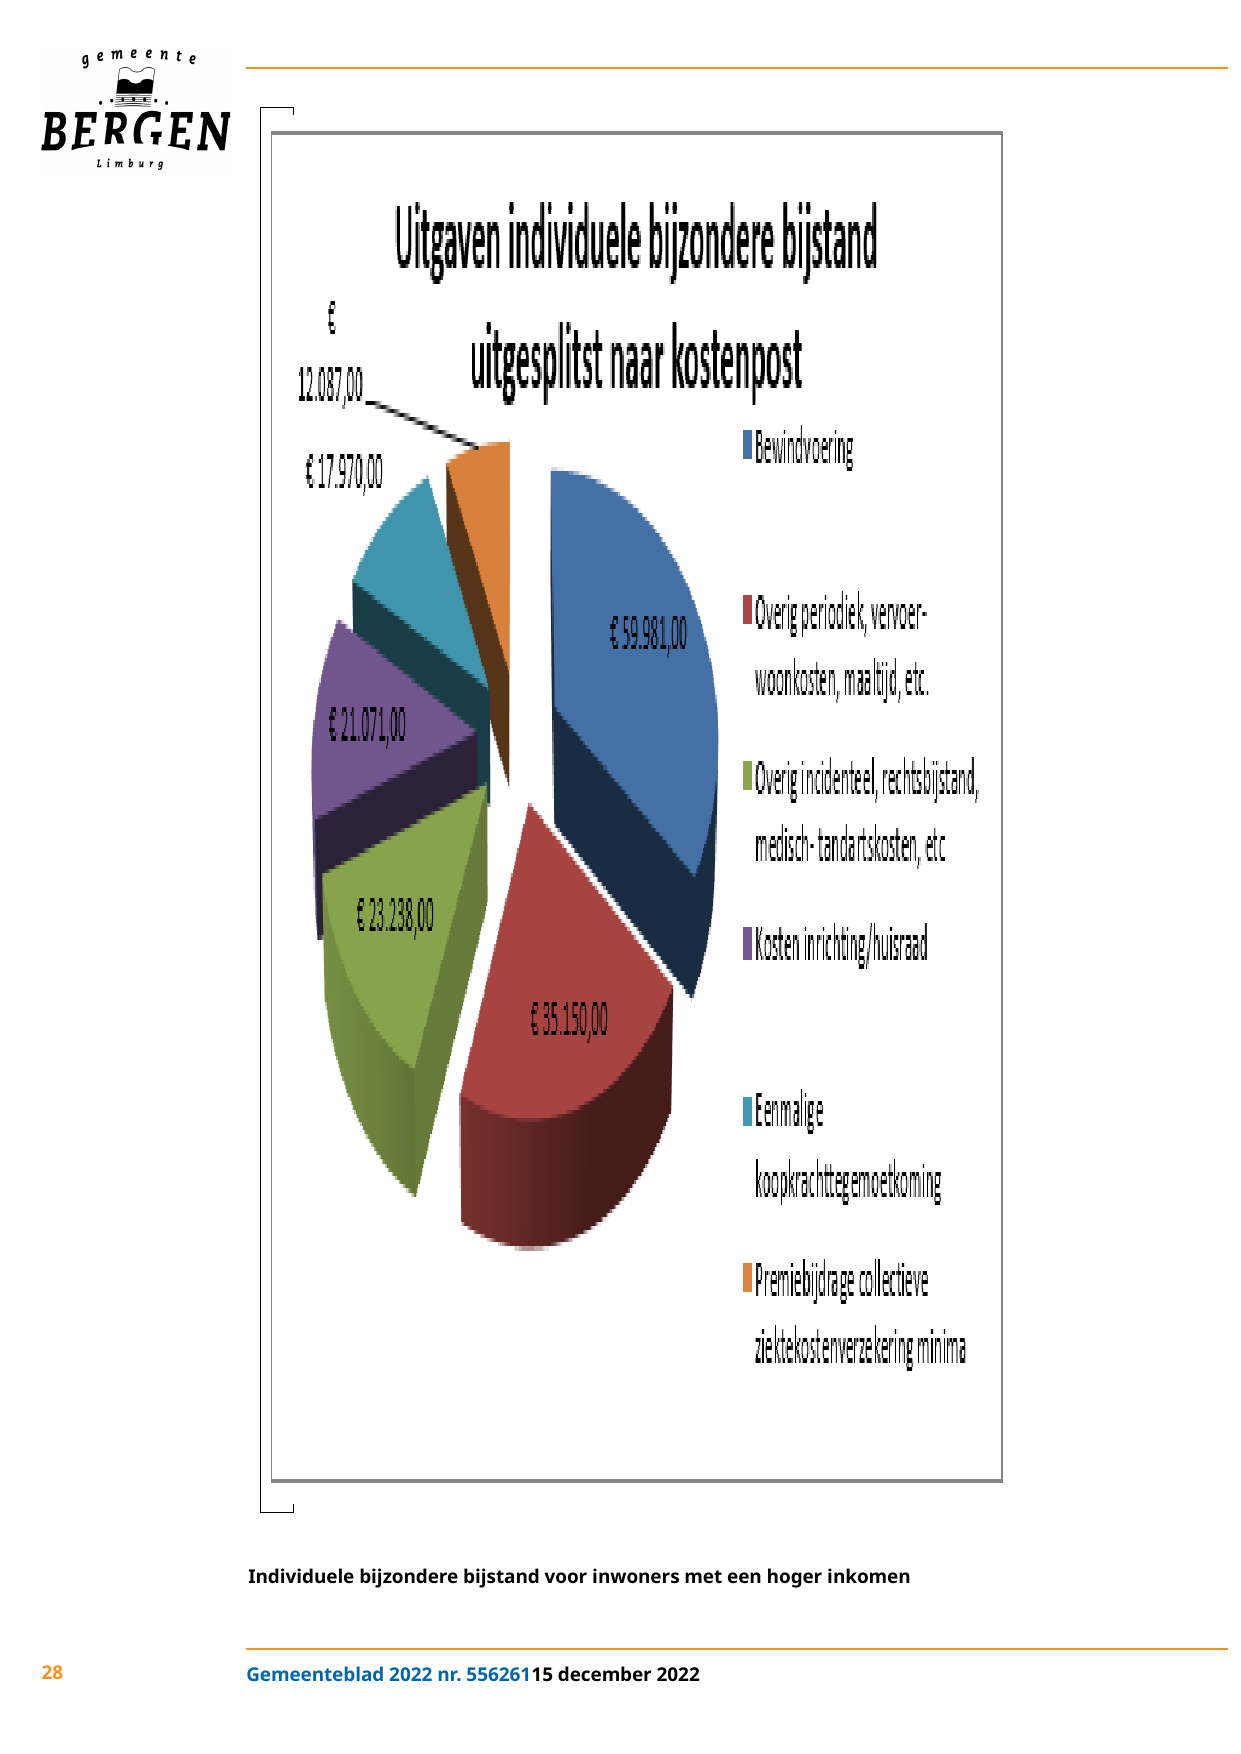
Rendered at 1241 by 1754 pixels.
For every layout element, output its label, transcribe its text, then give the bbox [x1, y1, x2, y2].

text Individuele bijzondere bijstand voor inwoners met een hoger inkomen [248, 1563, 1152, 1589]
picture [41, 47, 231, 172]
picture [268, 115, 1008, 1504]
